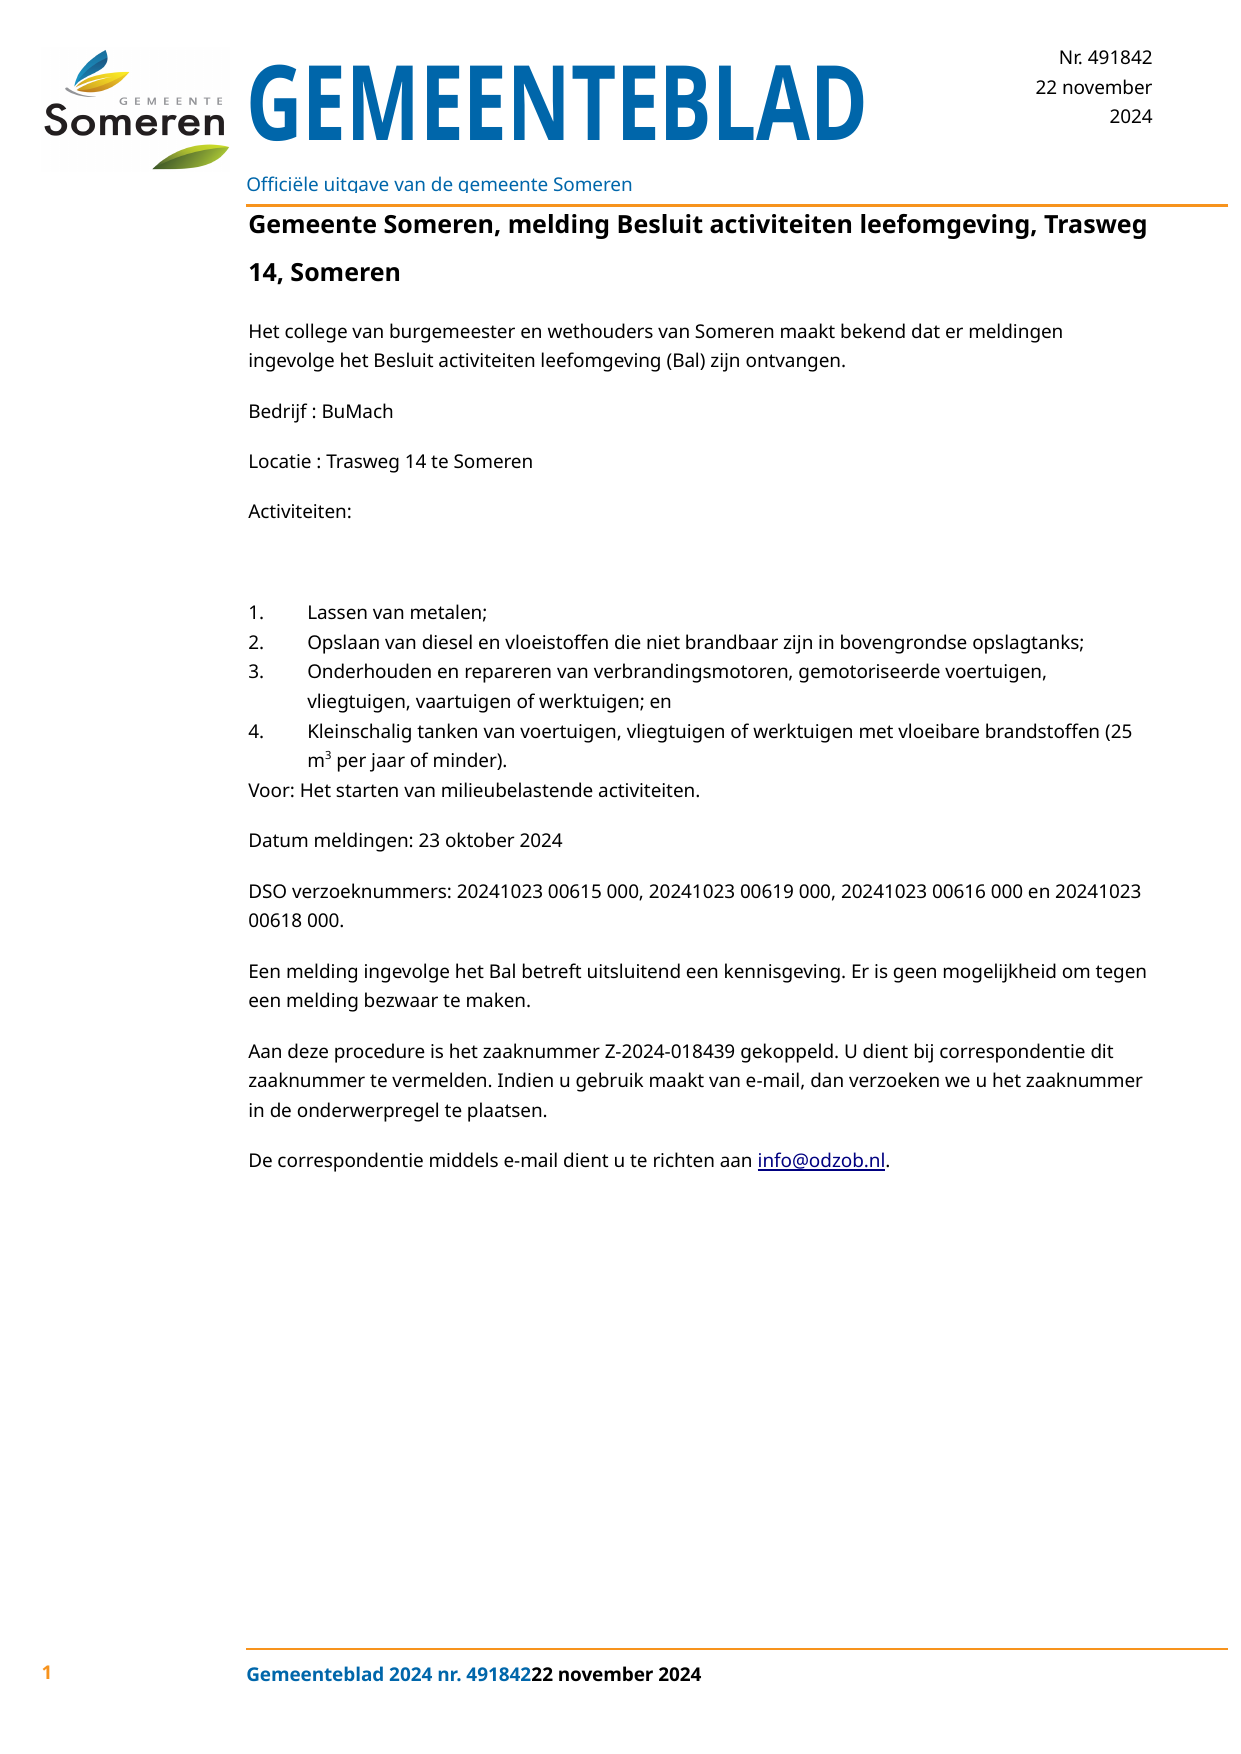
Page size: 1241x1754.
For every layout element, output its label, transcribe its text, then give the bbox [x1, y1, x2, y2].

picture [41, 47, 231, 172]
text Voor: Het starten van milieubelastende activiteiten. [248, 777, 1152, 803]
text Gemeente Someren, melding Besluit activiteiten leefomgeving, Trasweg 14, Someren [248, 207, 1152, 288]
text Datum meldingen: 23 oktober 2024 [248, 827, 1152, 853]
text De correspondentie middels e-mail dient u te richten aan info@odzob.nl. [248, 1147, 1152, 1173]
text Bedrijf : BuMach [248, 398, 1152, 424]
text Een melding ingevolge het Bal betreft uitsluitend een kennisgeving. Er is geen mogelijkheid om tegen een melding bezwaar te maken. [248, 958, 1152, 1013]
list Onderhouden en repareren van verbrandingsmotoren, gemotoriseerde voertuigen, vliegtuigen, vaartuigen of werktuigen; en [248, 659, 1152, 714]
text Activiteiten: [248, 499, 1152, 524]
text DSO verzoeknummers: 20241023 00615 000, 20241023 00619 000, 20241023 00616 000 en 20241023 00618 000. [248, 878, 1152, 933]
text Aan deze procedure is het zaaknummer Z-2024-018439 gekoppeld. U dient bij correspondentie dit zaaknummer te vermelden. Indien u gebruik maakt van e-mail, dan verzoeken we u het zaaknummer in de onderwerpregel te plaatsen. [248, 1038, 1152, 1123]
text Het college van burgemeester en wethouders van Someren maakt bekend dat er meldingen ingevolge het Besluit activiteiten leefomgeving (Bal) zijn ontvangen. [248, 318, 1152, 373]
text Locatie : Trasweg 14 te Someren [248, 448, 1152, 474]
list Lassen van metalen; [248, 599, 1152, 625]
list Opslaan van diesel en vloeistoffen die niet brandbaar zijn in bovengrondse opslagtanks; [248, 629, 1152, 655]
list Kleinschalig tanken van voertuigen, vliegtuigen of werktuigen met vloeibare brandstoffen (25 m3 per jaar of minder). [248, 718, 1152, 773]
